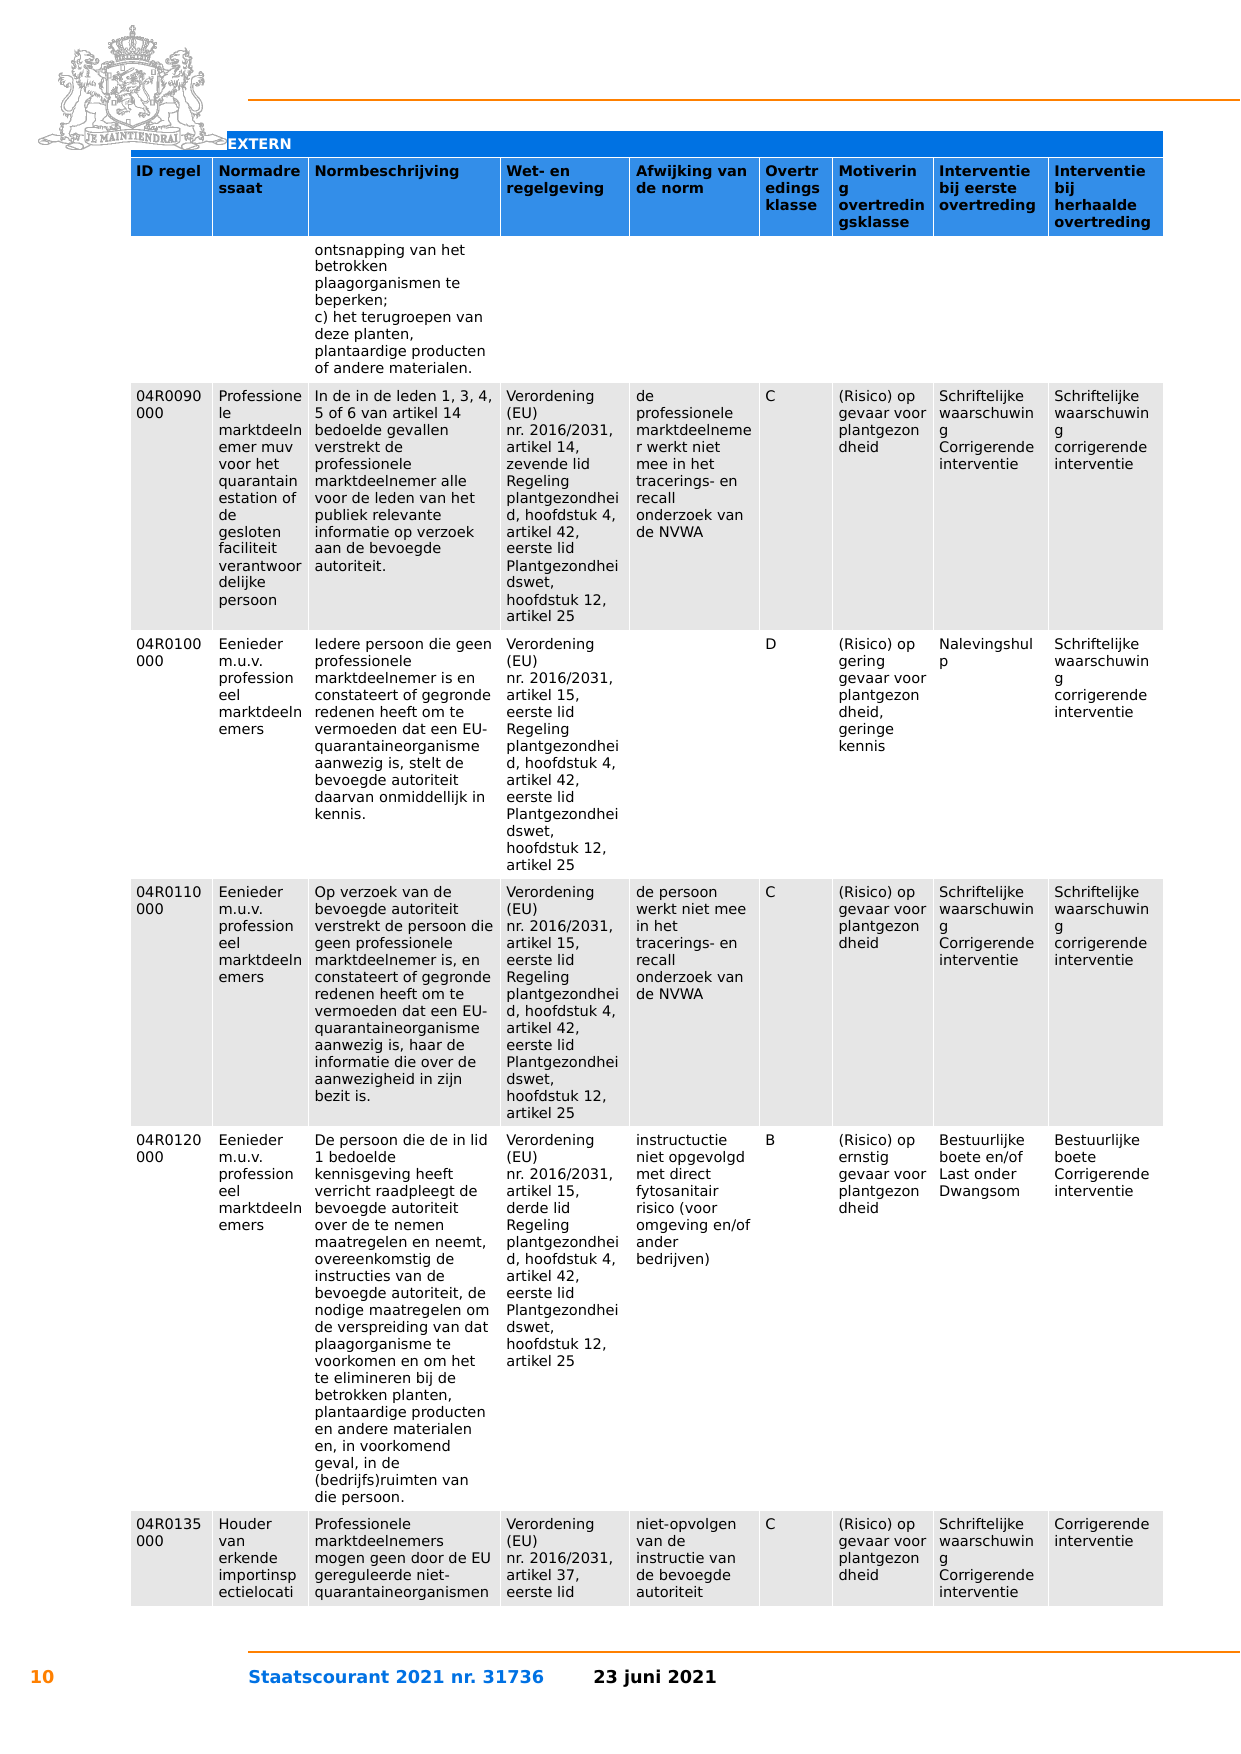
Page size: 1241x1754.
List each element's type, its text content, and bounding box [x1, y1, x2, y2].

table_cell Schriftelijke waarschuwing corrigerende interventie [1049, 879, 1163, 1126]
table_cell (Risico) op gevaar voor plantgezondheid [833, 383, 933, 630]
table_cell Schriftelijke waarschuwing corrigerende interventie [1049, 383, 1163, 630]
table_cell Houder van erkende importinspectielocati [213, 1511, 308, 1606]
table_cell Verordening (EU) nr. 2016/2031, artikel 15, eerste lid Regeling plantgezondheid, hoofdstuk 4, artikel 42, eerste lid Plantgezondheidswet, hoofdstuk 12, artikel 25 [501, 631, 629, 878]
table_cell Corrigerende interventie [1049, 1511, 1163, 1606]
table_cell ID regel [131, 158, 212, 236]
table_cell Eenieder m.u.v. professioneel marktdeelnemers [213, 1127, 308, 1510]
table_cell Normadressaat [213, 158, 308, 236]
table_cell Wet- en regelgeving [501, 158, 629, 236]
table_cell Verordening (EU) nr. 2016/2031, artikel 15, derde lid Regeling plantgezondheid, hoofdstuk 4, artikel 42, eerste lid Plantgezondheidswet, hoofdstuk 12, artikel 25 [501, 1127, 629, 1510]
table_cell [213, 237, 308, 382]
table_cell instructuctie niet opgevolgd met direct fytosanitair risico (voor omgeving en/of ander bedrijven) [630, 1127, 759, 1510]
table_cell Interventie bij herhaalde overtreding [1049, 158, 1163, 236]
table_cell [630, 237, 759, 382]
table_cell 04R0110000 [131, 879, 212, 1126]
table_cell (Risico) op ernstig gevaar voor plantgezondheid [833, 1127, 933, 1510]
table_cell Bestuurlijke boete en/of Last onder Dwangsom [934, 1127, 1048, 1510]
table_cell Schriftelijke waarschuwing Corrigerende interventie [934, 879, 1048, 1126]
table_cell ontsnapping van het betrokken plaagorganismen te beperken; c) het terugroepen van deze planten, plantaardige producten of andere materialen. [309, 237, 500, 382]
table_cell Overtredingsklasse [760, 158, 832, 236]
table_cell (Risico) op gering gevaar voor plantgezondheid, geringe kennis [833, 631, 933, 878]
table_cell Schriftelijke waarschuwing Corrigerende interventie [934, 383, 1048, 630]
table_cell [630, 631, 759, 878]
table_cell Professionele marktdeelnemer muv voor het quarantainestation of de gesloten faciliteit verantwoordelijke persoon [213, 383, 308, 630]
table_cell (Risico) op gevaar voor plantgezondheid [833, 1511, 933, 1606]
table_cell Interventie bij eerste overtreding [934, 158, 1048, 236]
table_cell Schriftelijke waarschuwing Corrigerende interventie [934, 1511, 1048, 1606]
table_cell C [760, 879, 832, 1126]
table_cell (Risico) op gevaar voor plantgezondheid [833, 879, 933, 1126]
table_cell Schriftelijke waarschuwing corrigerende interventie [1049, 631, 1163, 878]
picture [38, 25, 227, 150]
table_cell [131, 237, 212, 382]
table_cell Motivering overtredingsklasse [833, 158, 933, 236]
table_cell Professionele marktdeelnemers mogen geen door de EU gereguleerde niet-quarantaineorganismen [309, 1511, 500, 1606]
table_cell C [760, 1511, 832, 1606]
table_cell Verordening (EU) nr. 2016/2031, artikel 37, eerste lid [501, 1511, 629, 1606]
table_cell 04R0090000 [131, 383, 212, 630]
table_cell Eenieder m.u.v. professioneel marktdeelnemers [213, 879, 308, 1126]
table_cell In de in de leden 1, 3, 4, 5 of 6 van artikel 14 bedoelde gevallen verstrekt de professionele marktdeelnemer alle voor de leden van het publiek relevante informatie op verzoek aan de bevoegde autoriteit. [309, 383, 500, 630]
table_cell [833, 237, 933, 382]
table_header EXTERN [131, 131, 1163, 157]
table_cell 04R0100000 [131, 631, 212, 878]
table_cell Afwijking van de norm [630, 158, 759, 236]
table_cell 04R0135000 [131, 1511, 212, 1606]
table_cell [1049, 237, 1163, 382]
table_cell 04R0120000 [131, 1127, 212, 1510]
table_cell C [760, 383, 832, 630]
table_cell de persoon werkt niet mee in het tracerings- en recall onderzoek van de NVWA [630, 879, 759, 1126]
table_cell Nalevingshulp [934, 631, 1048, 878]
table_cell B [760, 1127, 832, 1510]
table_cell [760, 237, 832, 382]
table_cell Op verzoek van de bevoegde autoriteit verstrekt de persoon die geen professionele marktdeelnemer is, en constateert of gegronde redenen heeft om te vermoeden dat een EU-quarantaineorganisme aanwezig is, haar de informatie die over de aanwezigheid in zijn bezit is. [309, 879, 500, 1126]
table_cell D [760, 631, 832, 878]
table_cell Bestuurlijke boete Corrigerende interventie [1049, 1127, 1163, 1510]
table_cell [501, 237, 629, 382]
table_cell Iedere persoon die geen professionele marktdeelnemer is en constateert of gegronde redenen heeft om te vermoeden dat een EU-quarantaineorganisme aanwezig is, stelt de bevoegde autoriteit daarvan onmiddellijk in kennis. [309, 631, 500, 878]
table_cell niet-opvolgen van de instructie van de bevoegde autoriteit [630, 1511, 759, 1606]
table_cell Verordening (EU) nr. 2016/2031, artikel 14, zevende lid Regeling plantgezondheid, hoofdstuk 4, artikel 42, eerste lid Plantgezondheidswet, hoofdstuk 12, artikel 25 [501, 383, 629, 630]
table_cell de professionele marktdeelnemer werkt niet mee in het tracerings- en recall onderzoek van de NVWA [630, 383, 759, 630]
table_cell Eenieder m.u.v. professioneel marktdeelnemers [213, 631, 308, 878]
table_cell Normbeschrijving [309, 158, 500, 236]
table_cell [934, 237, 1048, 382]
table_cell De persoon die de in lid 1 bedoelde kennisgeving heeft verricht raadpleegt de bevoegde autoriteit over de te nemen maatregelen en neemt, overeenkomstig de instructies van de bevoegde autoriteit, de nodige maatregelen om de verspreiding van dat plaagorganisme te voorkomen en om het te elimineren bij de betrokken planten, plantaardige producten en andere materialen en, in voorkomend geval, in de (bedrijfs)ruimten van die persoon. [309, 1127, 500, 1510]
table_cell Verordening (EU) nr. 2016/2031, artikel 15, eerste lid Regeling plantgezondheid, hoofdstuk 4, artikel 42, eerste lid Plantgezondheidswet, hoofdstuk 12, artikel 25 [501, 879, 629, 1126]
